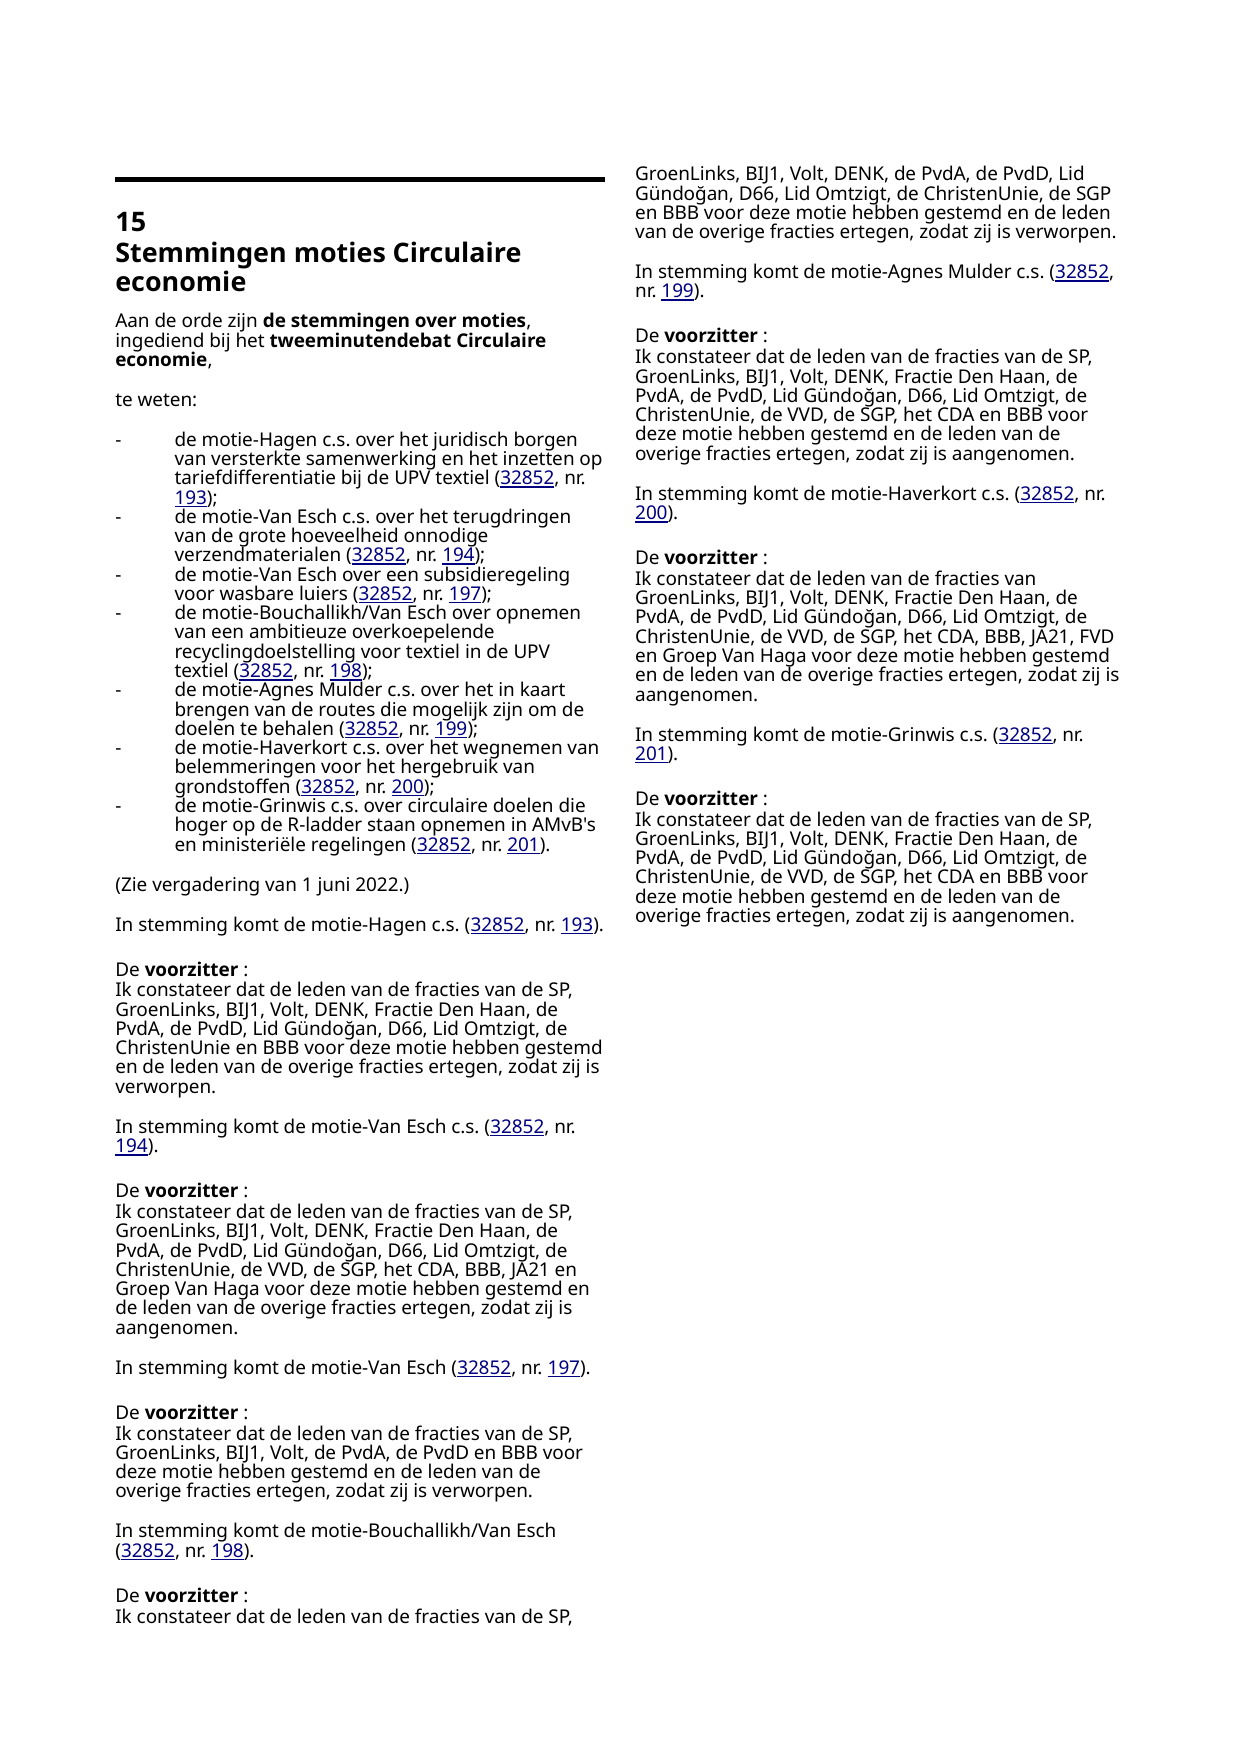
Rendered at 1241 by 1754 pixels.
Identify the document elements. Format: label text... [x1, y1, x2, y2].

text GroenLinks, BIJ1, Volt, DENK, de PvdA, de PvdD, Lid Gündoğan, D66, Lid Omtzigt, de ChristenUnie, de SGP en BBB voor deze motie hebben gestemd en de leden van de overige fracties ertegen, zodat zij is verworpen. [635, 165, 1125, 242]
text De voorzitter : [635, 323, 1125, 348]
text De voorzitter : [115, 1399, 605, 1424]
list de motie-Haverkort c.s. over het wegnemen van belemmeringen voor het hergebruik van grondstoffen (32852, nr. 200); [115, 739, 605, 797]
text Ik constateer dat de leden van de fracties van de SP, GroenLinks, BIJ1, Volt, DENK, Fractie Den Haan, de PvdA, de PvdD, Lid Gündoğan, D66, Lid Omtzigt, de ChristenUnie, de VVD, de SGP, het CDA, BBB, JA21 en Groep Van Haga voor deze motie hebben gestemd en de leden van de overige fracties ertegen, zodat zij is aangenomen. [115, 1203, 605, 1338]
text te weten: [115, 391, 605, 410]
text 15 [115, 203, 605, 239]
text Ik constateer dat de leden van de fracties van de SP, GroenLinks, BIJ1, Volt, DENK, Fractie Den Haan, de PvdA, de PvdD, Lid Gündoğan, D66, Lid Omtzigt, de ChristenUnie, de VVD, de SGP, het CDA en BBB voor deze motie hebben gestemd en de leden van de overige fracties ertegen, zodat zij is aangenomen. [635, 348, 1125, 464]
text De voorzitter : [635, 785, 1125, 811]
text Ik constateer dat de leden van de fracties van de SP, GroenLinks, BIJ1, Volt, de PvdA, de PvdD en BBB voor deze motie hebben gestemd en de leden van de overige fracties ertegen, zodat zij is verworpen. [115, 1424, 605, 1502]
list de motie-Bouchallikh/Van Esch over opnemen van een ambitieuze overkoepelende recyclingdoelstelling voor textiel in de UPV textiel (32852, nr. 198); [115, 604, 605, 681]
list de motie-Grinwis c.s. over circulaire doelen die hoger op de R-ladder staan opnemen in AMvB's en ministeriële regelingen (32852, nr. 201). [115, 797, 605, 855]
list de motie-Van Esch c.s. over het terugdringen van de grote hoeveelheid onnodige verzendmaterialen (32852, nr. 194); [115, 508, 605, 566]
text In stemming komt de motie-Agnes Mulder c.s. (32852, nr. 199). [635, 263, 1125, 302]
text In stemming komt de motie-Bouchallikh/Van Esch (32852, nr. 198). [115, 1522, 605, 1561]
text In stemming komt de motie-Van Esch c.s. (32852, nr. 194). [115, 1118, 605, 1156]
text De voorzitter : [115, 956, 605, 981]
text De voorzitter : [115, 1582, 605, 1608]
text Aan de orde zijn de stemmingen over moties, ingediend bij het tweeminutendebat Circulaire economie, [115, 312, 605, 370]
text Stemmingen moties Circulaire economie [115, 239, 605, 312]
text De voorzitter : [635, 544, 1125, 570]
text Ik constateer dat de leden van de fracties van de SP, GroenLinks, BIJ1, Volt, DENK, Fractie Den Haan, de PvdA, de PvdD, Lid Gündoğan, D66, Lid Omtzigt, de ChristenUnie en BBB voor deze motie hebben gestemd en de leden van de overige fracties ertegen, zodat zij is verworpen. [115, 981, 605, 1097]
text In stemming komt de motie-Haverkort c.s. (32852, nr. 200). [635, 485, 1125, 523]
text Ik constateer dat de leden van de fracties van de SP, [115, 1608, 605, 1627]
text In stemming komt de motie-Grinwis c.s. (32852, nr. 201). [635, 726, 1125, 764]
text De voorzitter : [115, 1177, 605, 1203]
list de motie-Hagen c.s. over het juridisch borgen van versterkte samenwerking en het inzetten op tariefdifferentiatie bij de UPV textiel (32852, nr. 193); [115, 431, 605, 508]
list de motie-Van Esch over een subsidieregeling voor wasbare luiers (32852, nr. 197); [115, 566, 605, 604]
text In stemming komt de motie-Hagen c.s. (32852, nr. 193). [115, 916, 605, 935]
text Ik constateer dat de leden van de fracties van GroenLinks, BIJ1, Volt, DENK, Fractie Den Haan, de PvdA, de PvdD, Lid Gündoğan, D66, Lid Omtzigt, de ChristenUnie, de VVD, de SGP, het CDA, BBB, JA21, FVD en Groep Van Haga voor deze motie hebben gestemd en de leden van de overige fracties ertegen, zodat zij is aangenomen. [635, 570, 1125, 705]
list de motie-Agnes Mulder c.s. over het in kaart brengen van de routes die mogelijk zijn om de doelen te behalen (32852, nr. 199); [115, 681, 605, 739]
text Ik constateer dat de leden van de fracties van de SP, GroenLinks, BIJ1, Volt, DENK, Fractie Den Haan, de PvdA, de PvdD, Lid Gündoğan, D66, Lid Omtzigt, de ChristenUnie, de VVD, de SGP, het CDA en BBB voor deze motie hebben gestemd en de leden van de overige fracties ertegen, zodat zij is aangenomen. [635, 811, 1125, 926]
text In stemming komt de motie-Van Esch (32852, nr. 197). [115, 1359, 605, 1378]
text (Zie vergadering van 1 juni 2022.) [115, 876, 605, 895]
